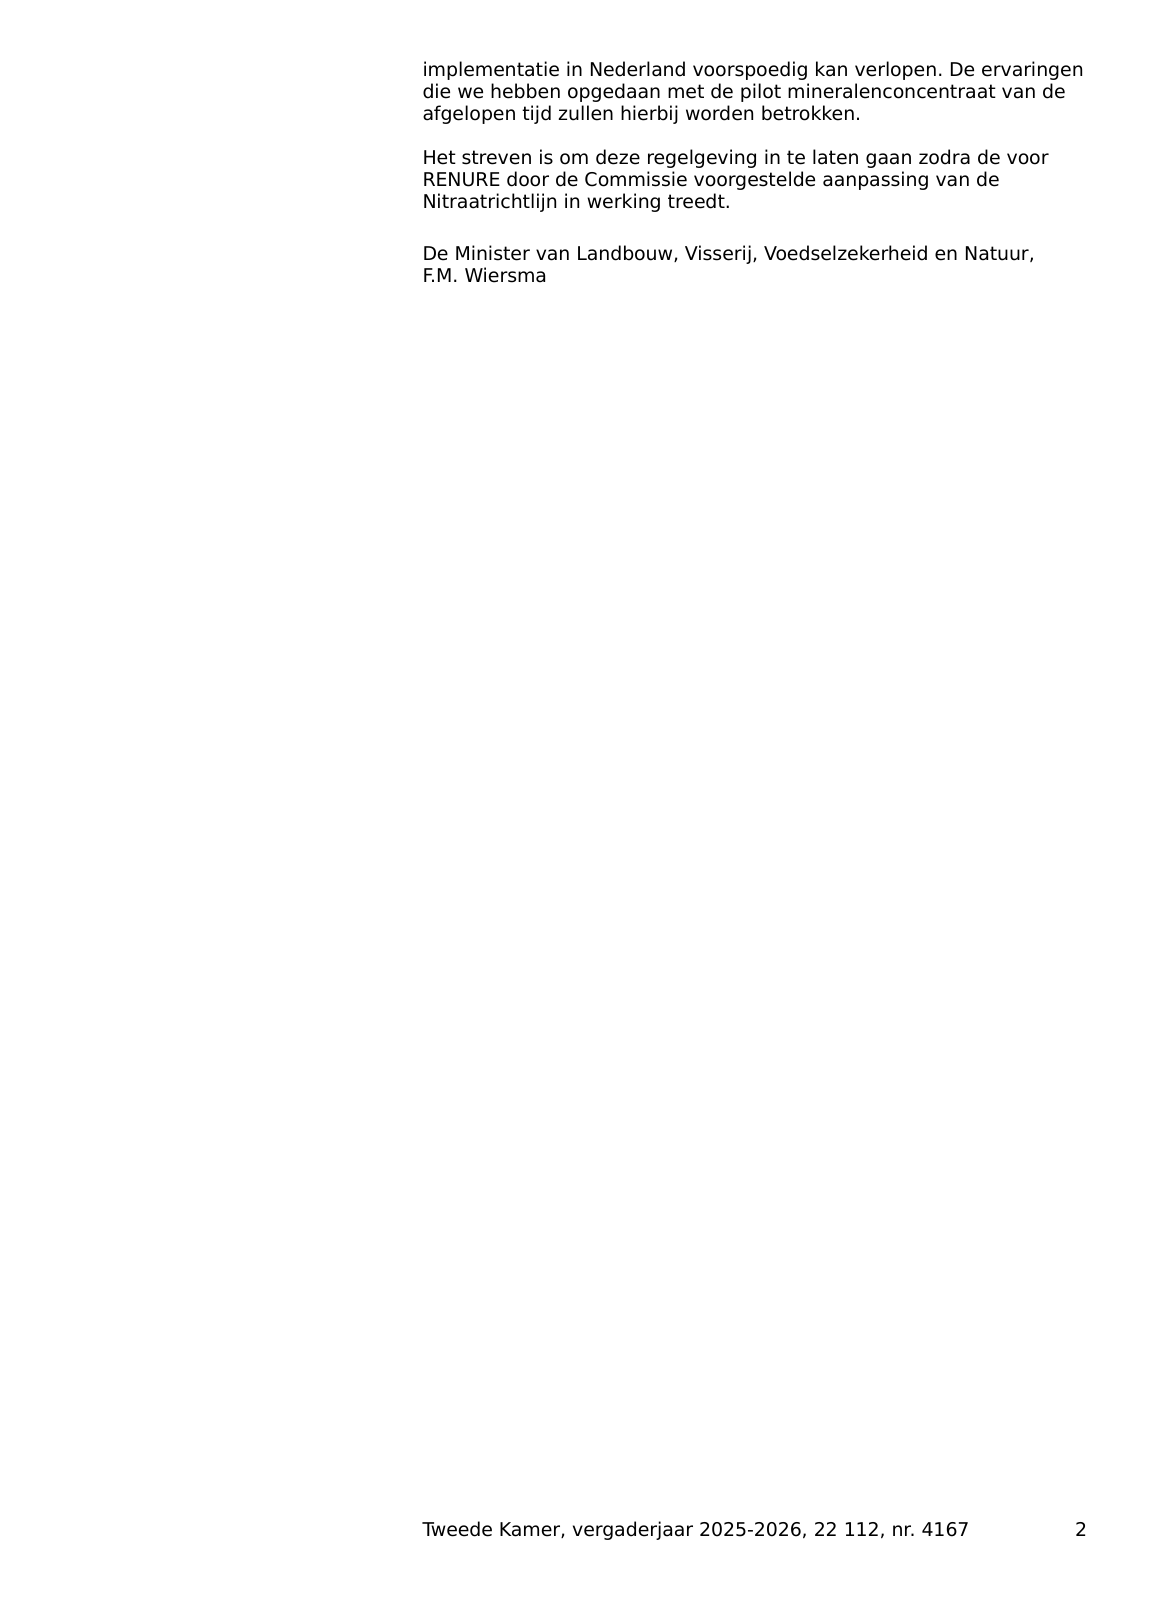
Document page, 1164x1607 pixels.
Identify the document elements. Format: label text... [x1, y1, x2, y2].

text De Minister van Landbouw, Visserij, Voedselzekerheid en Natuur, F.M. Wiersma [422, 243, 1087, 287]
text Het streven is om deze regelgeving in te laten gaan zodra de voor RENURE door de Commissie voorgestelde aanpassing van de Nitraatrichtlijn in werking treedt. [422, 147, 1087, 213]
text implementatie in Nederland voorspoedig kan verlopen. De ervaringen die we hebben opgedaan met de pilot mineralenconcentraat van de afgelopen tijd zullen hierbij worden betrokken. [422, 59, 1087, 125]
